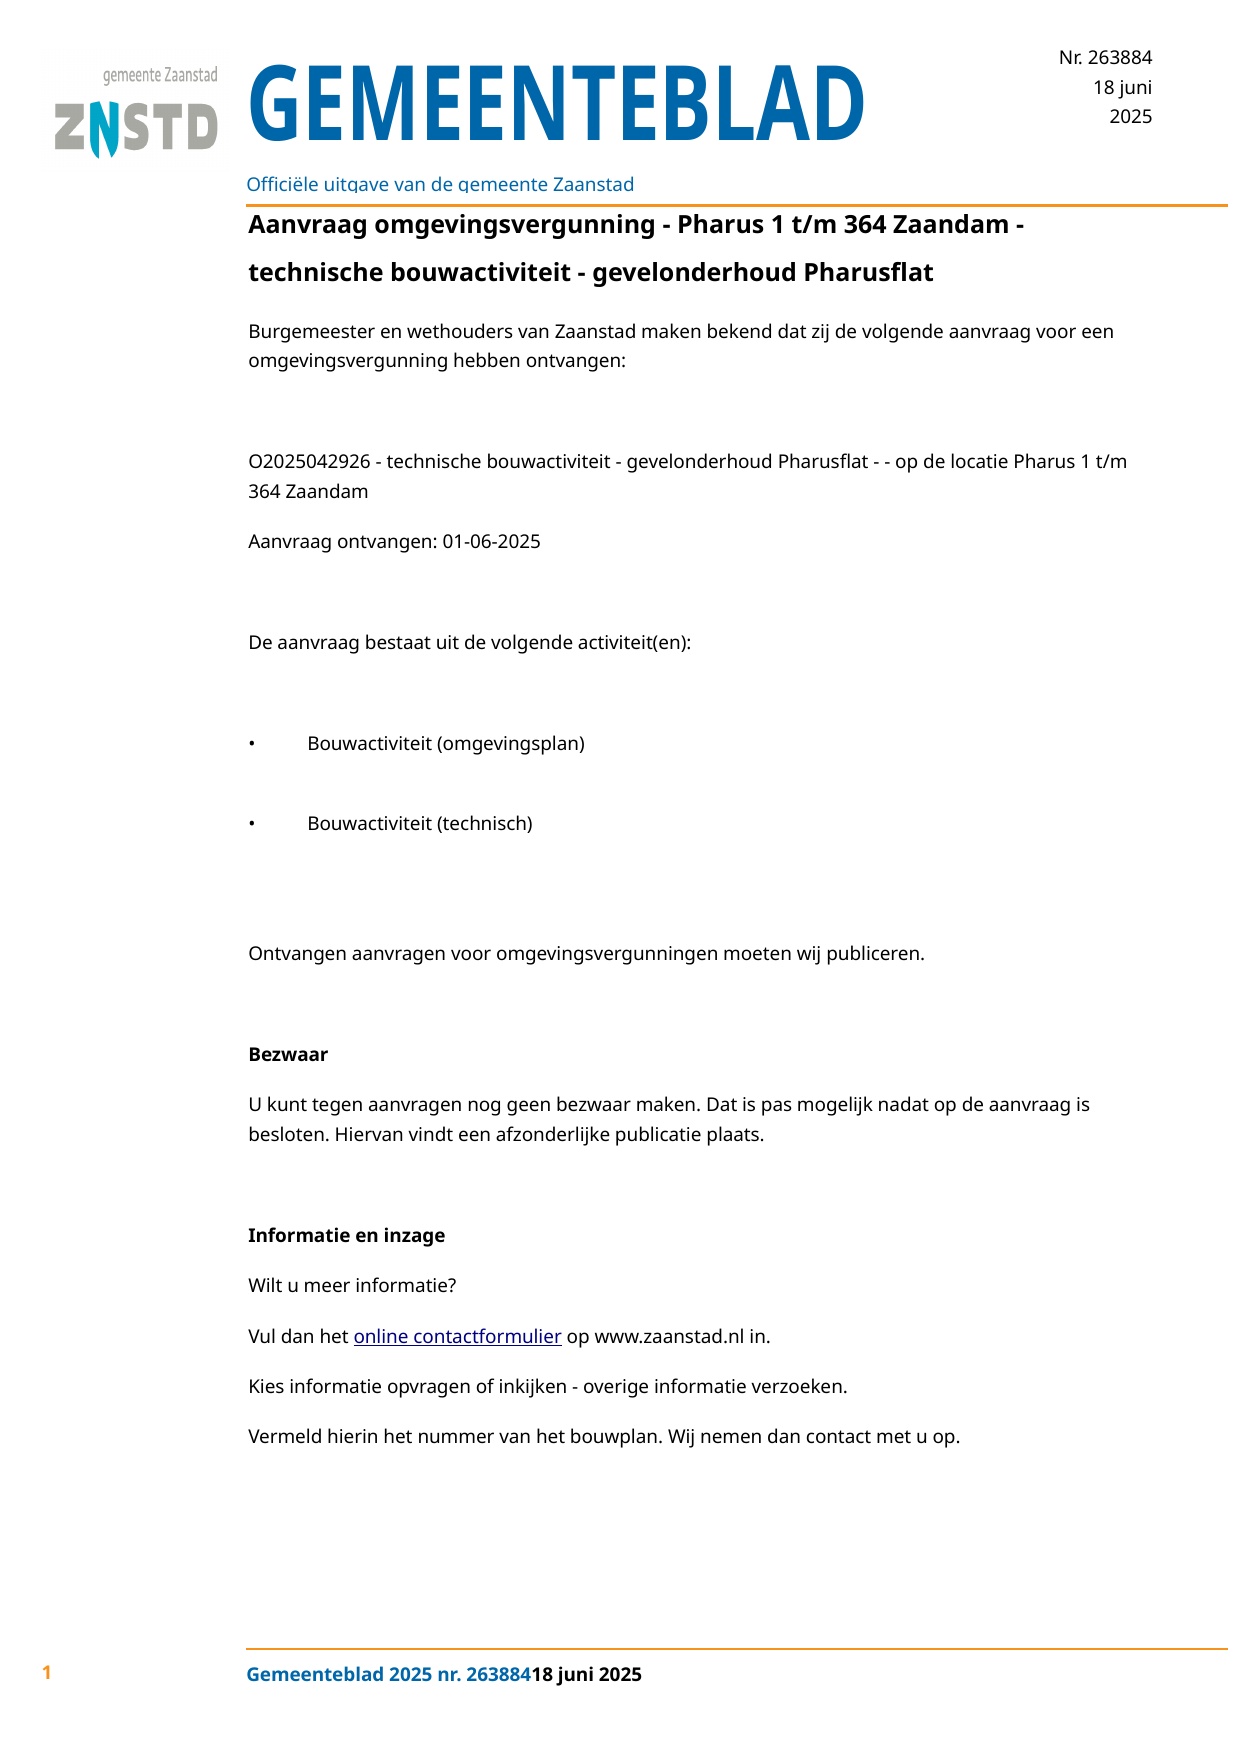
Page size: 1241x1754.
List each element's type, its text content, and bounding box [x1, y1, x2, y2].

text Wilt u meer informatie? [248, 1272, 1152, 1298]
text O2025042926 - technische bouwactiviteit - gevelonderhoud Pharusflat - - op de locatie Pharus 1 t/m 364 Zaandam [248, 448, 1152, 504]
picture [41, 47, 231, 172]
list Bouwactiviteit (technisch) [248, 810, 1152, 836]
text De aanvraag bestaat uit de volgende activiteit(en): [248, 629, 1152, 655]
text Ontvangen aanvragen voor omgevingsvergunningen moeten wij publiceren. [248, 940, 1152, 966]
text Kies informatie opvragen of inkijken - overige informatie verzoeken. [248, 1373, 1152, 1399]
text Bezwaar [248, 1041, 1152, 1067]
text Vermeld hierin het nummer van het bouwplan. Wij nemen dan contact met u op. [248, 1424, 1152, 1449]
text Aanvraag omgevingsvergunning - Pharus 1 t/m 364 Zaandam - technische bouwactiviteit - gevelonderhoud Pharusflat [248, 207, 1152, 288]
list Bouwactiviteit (omgevingsplan) [248, 730, 1152, 756]
text Vul dan het online contactformulier op www.zaanstad.nl in. [248, 1323, 1152, 1349]
text Burgemeester en wethouders van Zaanstad maken bekend dat zij de volgende aanvraag voor een omgevingsvergunning hebben ontvangen: [248, 318, 1152, 373]
text U kunt tegen aanvragen nog geen bezwaar maken. Dat is pas mogelijk nadat op de aanvraag is besloten. Hiervan vindt een afzonderlijke publicatie plaats. [248, 1092, 1152, 1147]
text Aanvraag ontvangen: 01-06-2025 [248, 528, 1152, 554]
text Informatie en inzage [248, 1222, 1152, 1248]
